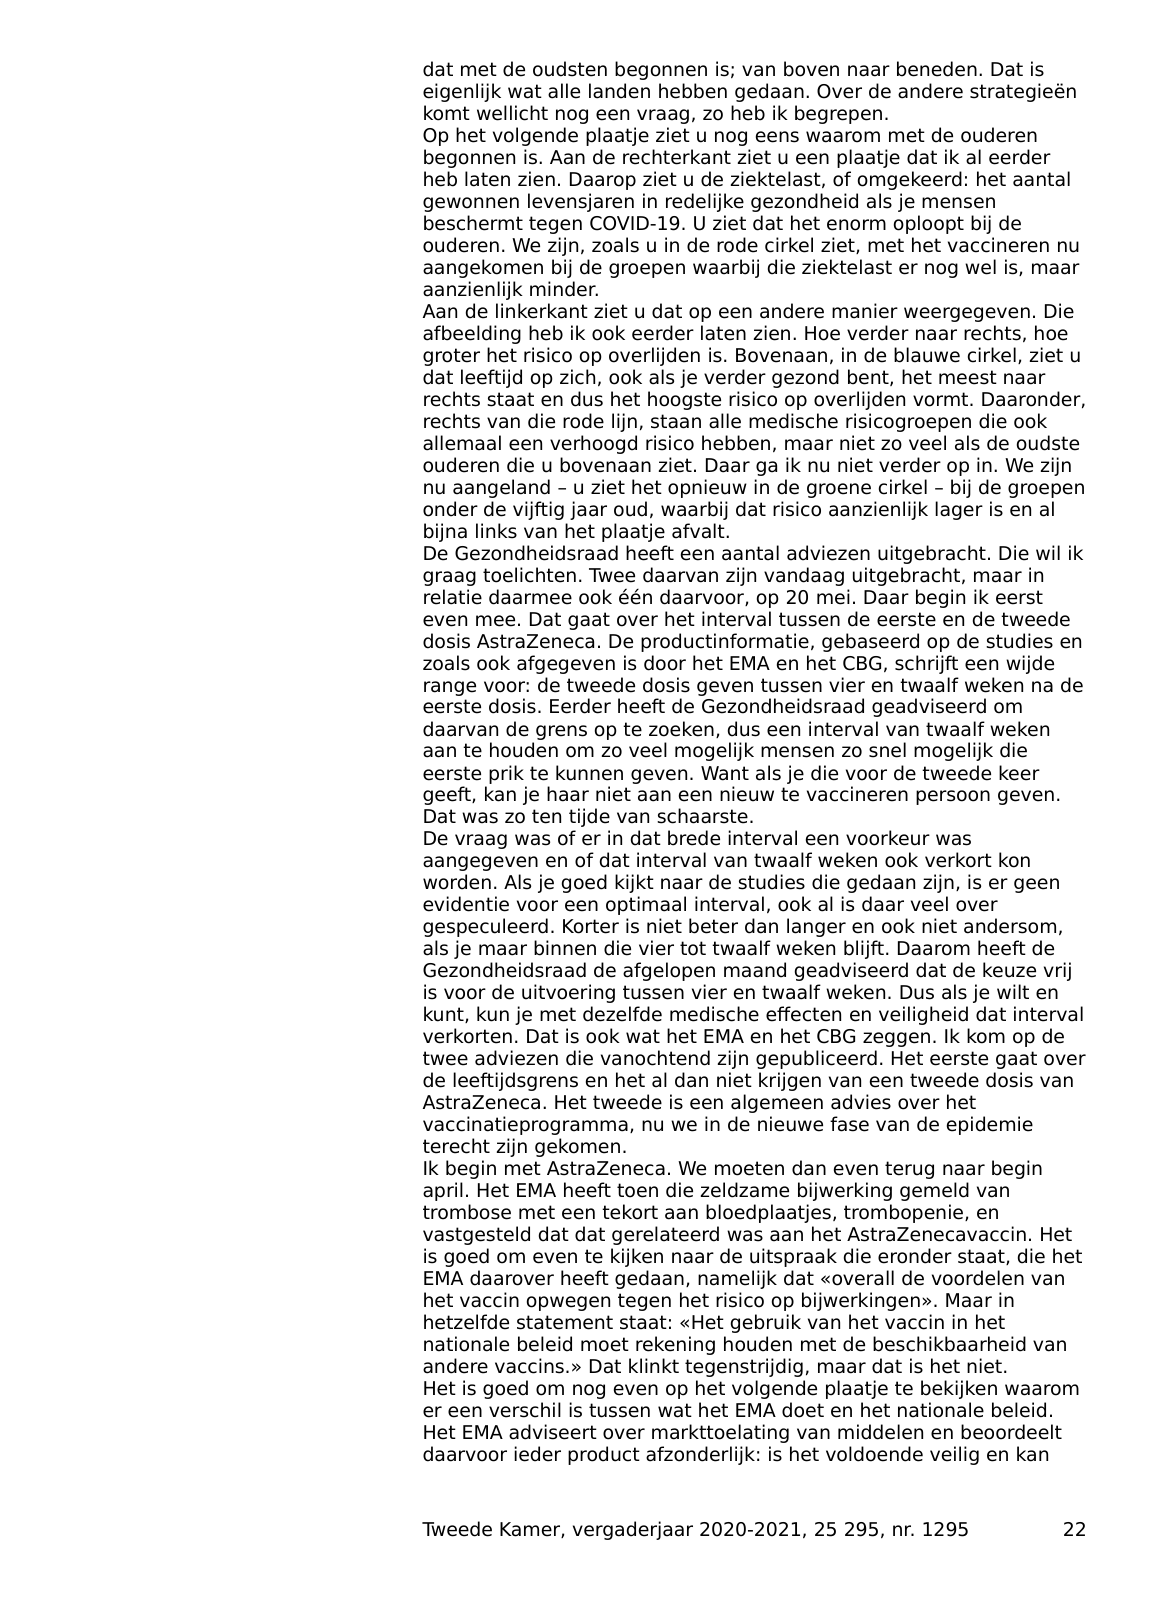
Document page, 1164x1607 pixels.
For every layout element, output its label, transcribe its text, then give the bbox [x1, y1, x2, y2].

text Aan de linkerkant ziet u dat op een andere manier weergegeven. Die afbeelding heb ik ook eerder laten zien. Hoe verder naar rechts, hoe groter het risico op overlijden is. Bovenaan, in de blauwe cirkel, ziet u dat leeftijd op zich, ook als je verder gezond bent, het meest naar rechts staat en dus het hoogste risico op overlijden vormt. Daaronder, rechts van die rode lijn, staan alle medische risicogroepen die ook allemaal een verhoogd risico hebben, maar niet zo veel als de oudste ouderen die u bovenaan ziet. Daar ga ik nu niet verder op in. We zijn nu aangeland – u ziet het opnieuw in de groene cirkel – bij de groepen onder de vijftig jaar oud, waarbij dat risico aanzienlijk lager is en al bijna links van het plaatje afvalt. [422, 301, 1087, 543]
text Het is goed om nog even op het volgende plaatje te bekijken waarom er een verschil is tussen wat het EMA doet en het nationale beleid. Het EMA adviseert over markttoelating van middelen en beoordeelt daarvoor ieder product afzonderlijk: is het voldoende veilig en kan [422, 1378, 1087, 1466]
text Op het volgende plaatje ziet u nog eens waarom met de ouderen begonnen is. Aan de rechterkant ziet u een plaatje dat ik al eerder heb laten zien. Daarop ziet u de ziektelast, of omgekeerd: het aantal gewonnen levensjaren in redelijke gezondheid als je mensen beschermt tegen COVID-19. U ziet dat het enorm oploopt bij de ouderen. We zijn, zoals u in de rode cirkel ziet, met het vaccineren nu aangekomen bij de groepen waarbij die ziektelast er nog wel is, maar aanzienlijk minder. [422, 125, 1087, 301]
text De vraag was of er in dat brede interval een voorkeur was aangegeven en of dat interval van twaalf weken ook verkort kon worden. Als je goed kijkt naar de studies die gedaan zijn, is er geen evidentie voor een optimaal interval, ook al is daar veel over gespeculeerd. Korter is niet beter dan langer en ook niet andersom, als je maar binnen die vier tot twaalf weken blijft. Daarom heeft de Gezondheidsraad de afgelopen maand geadviseerd dat de keuze vrij is voor de uitvoering tussen vier en twaalf weken. Dus als je wilt en kunt, kun je met dezelfde medische effecten en veiligheid dat interval verkorten. Dat is ook wat het EMA en het CBG zeggen. Ik kom op de twee adviezen die vanochtend zijn gepubliceerd. Het eerste gaat over de leeftijdsgrens en het al dan niet krijgen van een tweede dosis van AstraZeneca. Het tweede is een algemeen advies over het vaccinatieprogramma, nu we in de nieuwe fase van de epidemie terecht zijn gekomen. [422, 828, 1087, 1158]
text De Gezondheidsraad heeft een aantal adviezen uitgebracht. Die wil ik graag toelichten. Twee daarvan zijn vandaag uitgebracht, maar in relatie daarmee ook één daarvoor, op 20 mei. Daar begin ik eerst even mee. Dat gaat over het interval tussen de eerste en de tweede dosis AstraZeneca. De productinformatie, gebaseerd op de studies en zoals ook afgegeven is door het EMA en het CBG, schrijft een wijde range voor: de tweede dosis geven tussen vier en twaalf weken na de eerste dosis. Eerder heeft de Gezondheidsraad geadviseerd om daarvan de grens op te zoeken, dus een interval van twaalf weken aan te houden om zo veel mogelijk mensen zo snel mogelijk die eerste prik te kunnen geven. Want als je die voor de tweede keer geeft, kan je haar niet aan een nieuw te vaccineren persoon geven. Dat was zo ten tijde van schaarste. [422, 543, 1087, 828]
text Ik begin met AstraZeneca. We moeten dan even terug naar begin april. Het EMA heeft toen die zeldzame bijwerking gemeld van trombose met een tekort aan bloedplaatjes, trombopenie, en vastgesteld dat dat gerelateerd was aan het AstraZenecavaccin. Het is goed om even te kijken naar de uitspraak die eronder staat, die het EMA daarover heeft gedaan, namelijk dat «overall de voordelen van het vaccin opwegen tegen het risico op bijwerkingen». Maar in hetzelfde statement staat: «Het gebruik van het vaccin in het nationale beleid moet rekening houden met de beschikbaarheid van andere vaccins.» Dat klinkt tegenstrijdig, maar dat is het niet. [422, 1158, 1087, 1378]
text dat met de oudsten begonnen is; van boven naar beneden. Dat is eigenlijk wat alle landen hebben gedaan. Over de andere strategieën komt wellicht nog een vraag, zo heb ik begrepen. [422, 59, 1087, 125]
